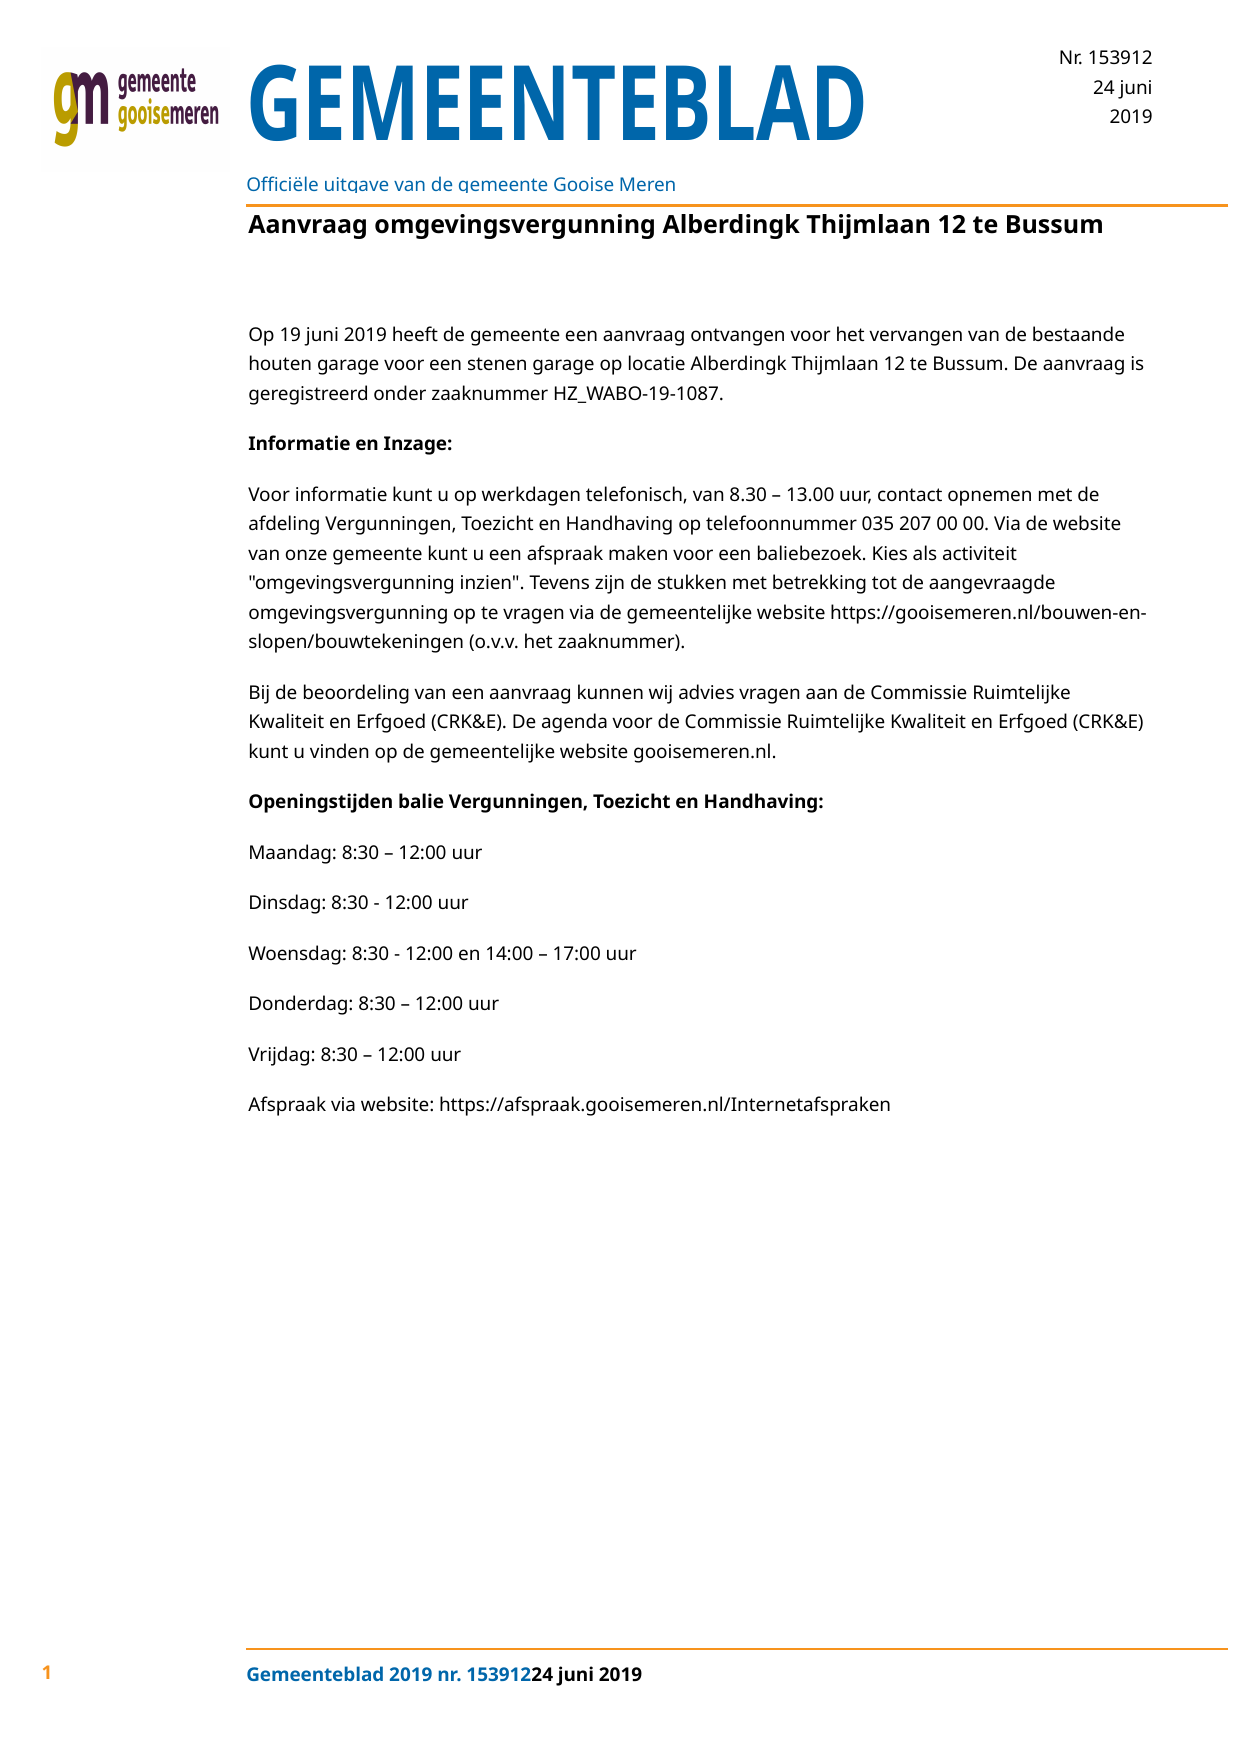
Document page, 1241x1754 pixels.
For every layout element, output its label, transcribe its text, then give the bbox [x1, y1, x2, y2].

text Woensdag: 8:30 - 12:00 en 14:00 – 17:00 uur [248, 940, 1152, 966]
text Donderdag: 8:30 – 12:00 uur [248, 990, 1152, 1016]
text Voor informatie kunt u op werkdagen telefonisch, van 8.30 – 13.00 uur, contact opnemen met de afdeling Vergunningen, Toezicht en Handhaving op telefoonnummer 035 207 00 00. Via de website van onze gemeente kunt u een afspraak maken voor een baliebezoek. Kies als activiteit "omgevingsvergunning inzien". Tevens zijn de stukken met betrekking tot de aangevraagde omgevingsvergunning op te vragen via de gemeentelijke website https://gooisemeren.nl/bouwen-en-slopen/bouwtekeningen (o.v.v. het zaaknummer). [248, 481, 1152, 654]
text Maandag: 8:30 – 12:00 uur [248, 839, 1152, 865]
text Informatie en Inzage: [248, 430, 1152, 456]
picture [41, 47, 231, 172]
text Vrijdag: 8:30 – 12:00 uur [248, 1041, 1152, 1066]
text Afspraak via website: https://afspraak.gooisemeren.nl/Internetafspraken [248, 1091, 1152, 1117]
text Bij de beoordeling van een aanvraag kunnen wij advies vragen aan de Commissie Ruimtelijke Kwaliteit en Erfgoed (CRK&E). De agenda voor de Commissie Ruimtelijke Kwaliteit en Erfgoed (CRK&E) kunt u vinden op de gemeentelijke website gooisemeren.nl. [248, 679, 1152, 764]
text Openingstijden balie Vergunningen, Toezicht en Handhaving: [248, 789, 1152, 814]
text Op 19 juni 2019 heeft de gemeente een aanvraag ontvangen voor het vervangen van de bestaande houten garage voor een stenen garage op locatie Alberdingk Thijmlaan 12 te Bussum. De aanvraag is geregistreerd onder zaaknummer HZ_WABO-19-1087. [248, 321, 1152, 406]
text Aanvraag omgevingsvergunning Alberdingk Thijmlaan 12 te Bussum [248, 207, 1152, 241]
text Dinsdag: 8:30 - 12:00 uur [248, 889, 1152, 915]
